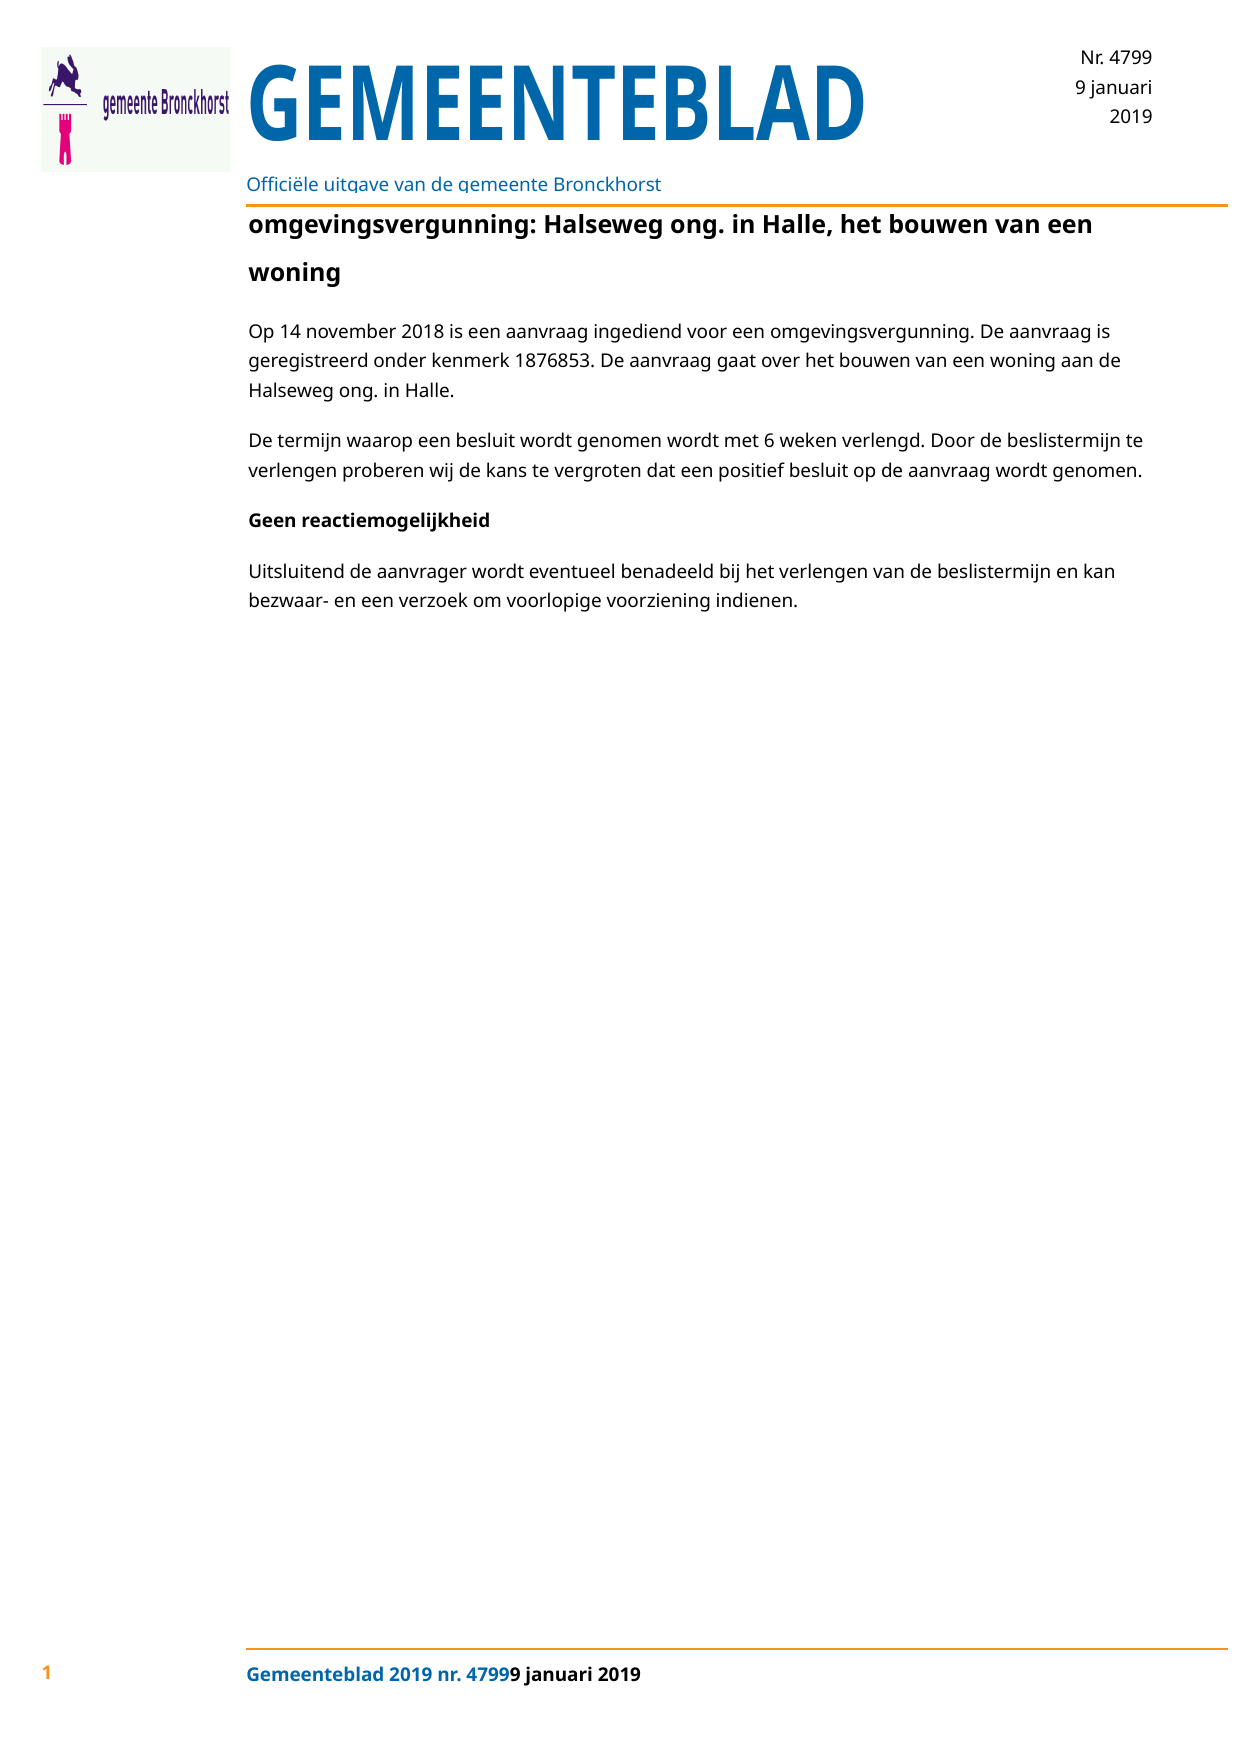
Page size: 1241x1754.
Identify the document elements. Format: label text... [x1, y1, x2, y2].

picture [41, 47, 231, 172]
text Geen reactiemogelijkheid [248, 507, 1152, 533]
text Uitsluitend de aanvrager wordt eventueel benadeeld bij het verlengen van de beslistermijn en kan bezwaar- en een verzoek om voorlopige voorziening indienen. [248, 558, 1152, 613]
text Op 14 november 2018 is een aanvraag ingediend voor een omgevingsvergunning. De aanvraag is geregistreerd onder kenmerk 1876853. De aanvraag gaat over het bouwen van een woning aan de Halseweg ong. in Halle. [248, 318, 1152, 403]
text omgevingsvergunning: Halseweg ong. in Halle, het bouwen van een woning [248, 207, 1152, 288]
text De termijn waarop een besluit wordt genomen wordt met 6 weken verlengd. Door de beslistermijn te verlengen proberen wij de kans te vergroten dat een positief besluit op de aanvraag wordt genomen. [248, 427, 1152, 483]
